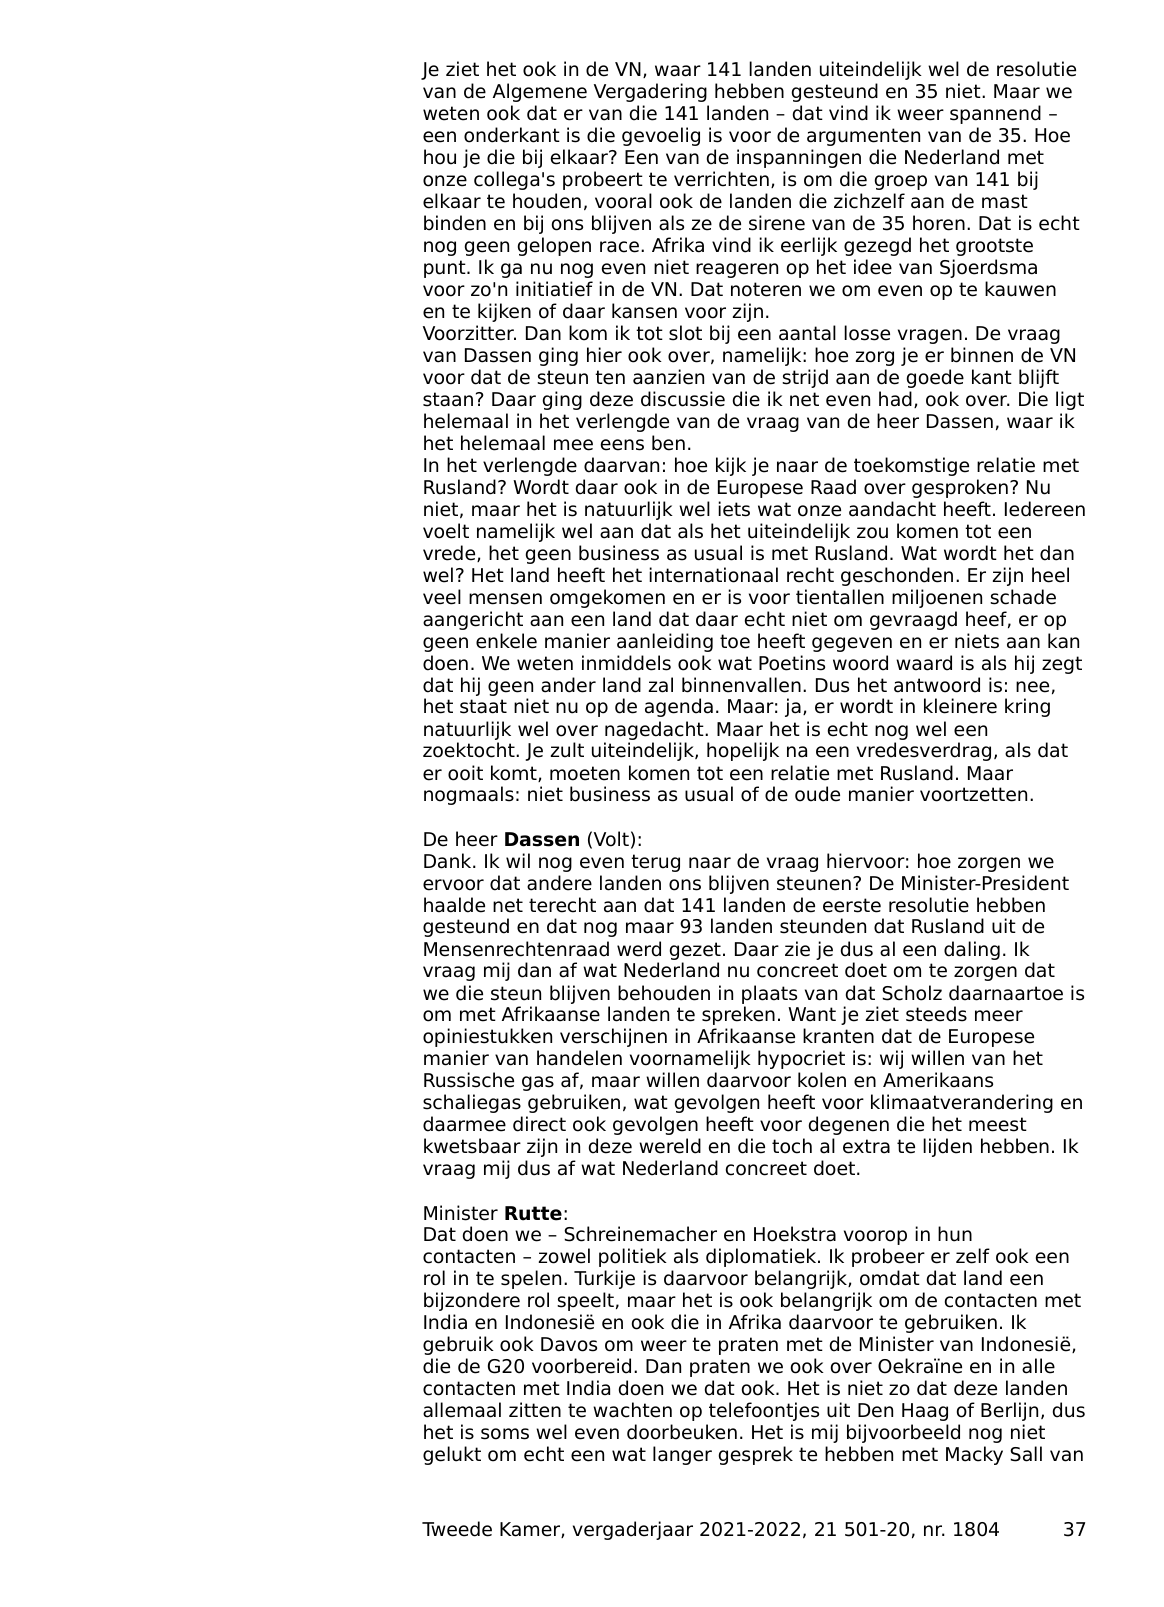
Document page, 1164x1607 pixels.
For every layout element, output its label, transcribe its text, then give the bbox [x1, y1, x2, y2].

text Voorzitter. Dan kom ik tot slot bij een aantal losse vragen. De vraag van Dassen ging hier ook over, namelijk: hoe zorg je er binnen de VN voor dat de steun ten aanzien van de strijd aan de goede kant blijft staan? Daar ging deze discussie die ik net even had, ook over. Die ligt helemaal in het verlengde van de vraag van de heer Dassen, waar ik het helemaal mee eens ben. [422, 323, 1087, 455]
text Dank. Ik wil nog even terug naar de vraag hiervoor: hoe zorgen we ervoor dat andere landen ons blijven steunen? De Minister-President haalde net terecht aan dat 141 landen de eerste resolutie hebben gesteund en dat nog maar 93 landen steunden dat Rusland uit de Mensenrechtenraad werd gezet. Daar zie je dus al een daling. Ik vraag mij dan af wat Nederland nu concreet doet om te zorgen dat we die steun blijven behouden in plaats van dat Scholz daarnaartoe is om met Afrikaanse landen te spreken. Want je ziet steeds meer opiniestukken verschijnen in Afrikaanse kranten dat de Europese manier van handelen voornamelijk hypocriet is: wij willen van het Russische gas af, maar willen daarvoor kolen en Amerikaans schaliegas gebruiken, wat gevolgen heeft voor klimaatverandering en daarmee direct ook gevolgen heeft voor degenen die het meest kwetsbaar zijn in deze wereld en die toch al extra te lijden hebben. Ik vraag mij dus af wat Nederland concreet doet. [422, 851, 1087, 1180]
text In het verlengde daarvan: hoe kijk je naar de toekomstige relatie met Rusland? Wordt daar ook in de Europese Raad over gesproken? Nu niet, maar het is natuurlijk wel iets wat onze aandacht heeft. Iedereen voelt namelijk wel aan dat als het uiteindelijk zou komen tot een vrede, het geen business as usual is met Rusland. Wat wordt het dan wel? Het land heeft het internationaal recht geschonden. Er zijn heel veel mensen omgekomen en er is voor tientallen miljoenen schade aangericht aan een land dat daar echt niet om gevraagd heef, er op geen enkele manier aanleiding toe heeft gegeven en er niets aan kan doen. We weten inmiddels ook wat Poetins woord waard is als hij zegt dat hij geen ander land zal binnenvallen. Dus het antwoord is: nee, het staat niet nu op de agenda. Maar: ja, er wordt in kleinere kring natuurlijk wel over nagedacht. Maar het is echt nog wel een zoektocht. Je zult uiteindelijk, hopelijk na een vredesverdrag, als dat er ooit komt, moeten komen tot een relatie met Rusland. Maar nogmaals: niet business as usual of de oude manier voortzetten. [422, 455, 1087, 806]
text Minister Rutte: [422, 1202, 1087, 1224]
text De heer Dassen (Volt): [422, 828, 1087, 851]
text Dat doen we – Schreinemacher en Hoekstra voorop in hun contacten – zowel politiek als diplomatiek. Ik probeer er zelf ook een rol in te spelen. Turkije is daarvoor belangrijk, omdat dat land een bijzondere rol speelt, maar het is ook belangrijk om de contacten met India en Indonesië en ook die in Afrika daarvoor te gebruiken. Ik gebruik ook Davos om weer te praten met de Minister van Indonesië, die de G20 voorbereid. Dan praten we ook over Oekraïne en in alle contacten met India doen we dat ook. Het is niet zo dat deze landen allemaal zitten te wachten op telefoontjes uit Den Haag of Berlijn, dus het is soms wel even doorbeuken. Het is mij bijvoorbeeld nog niet gelukt om echt een wat langer gesprek te hebben met Macky Sall van [422, 1224, 1087, 1466]
text Je ziet het ook in de VN, waar 141 landen uiteindelijk wel de resolutie van de Algemene Vergadering hebben gesteund en 35 niet. Maar we weten ook dat er van die 141 landen – dat vind ik weer spannend – een onderkant is die gevoelig is voor de argumenten van de 35. Hoe hou je die bij elkaar? Een van de inspanningen die Nederland met onze collega's probeert te verrichten, is om die groep van 141 bij elkaar te houden, vooral ook de landen die zichzelf aan de mast binden en bij ons blijven als ze de sirene van de 35 horen. Dat is echt nog geen gelopen race. Afrika vind ik eerlijk gezegd het grootste punt. Ik ga nu nog even niet reageren op het idee van Sjoerdsma voor zo'n initiatief in de VN. Dat noteren we om even op te kauwen en te kijken of daar kansen voor zijn. [422, 59, 1087, 323]
